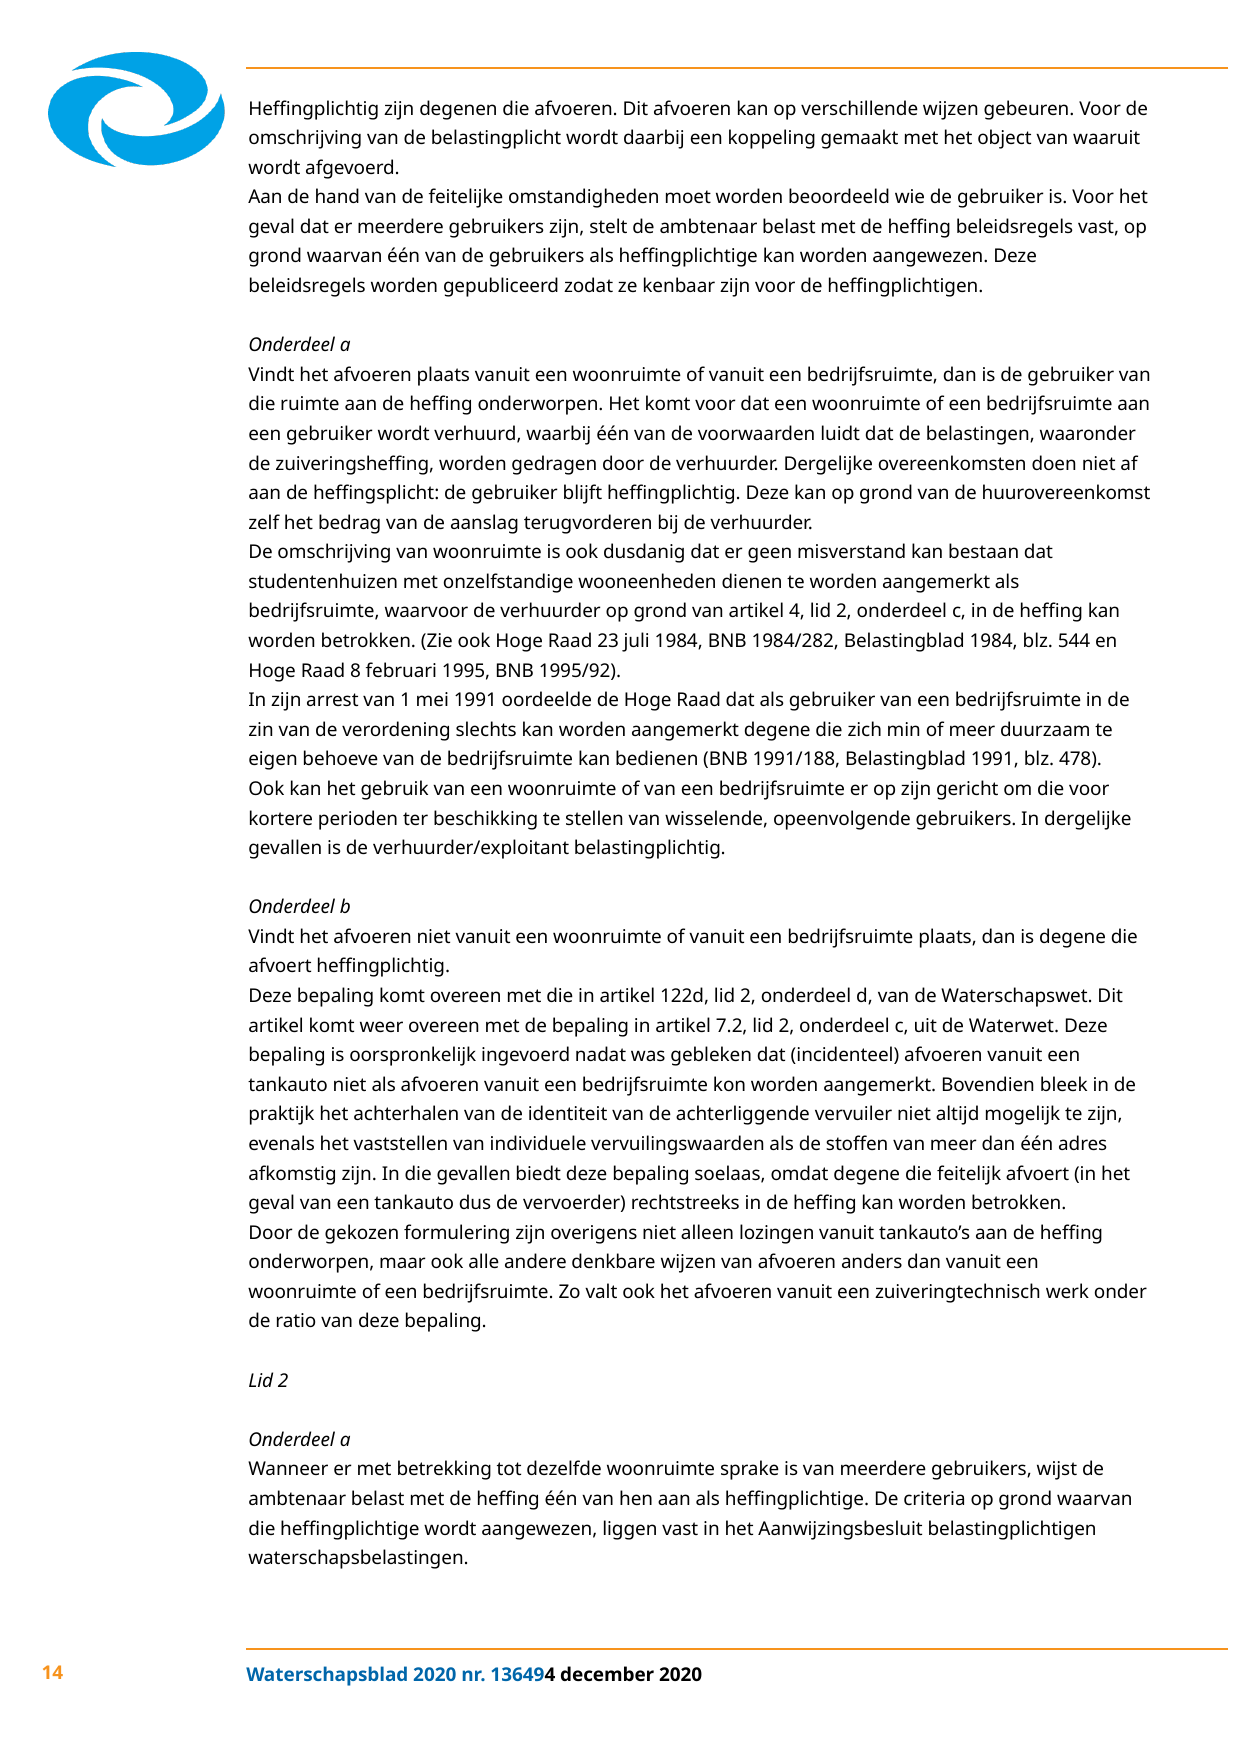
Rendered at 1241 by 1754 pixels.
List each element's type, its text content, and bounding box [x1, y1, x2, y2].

text Vindt het afvoeren niet vanuit een woonruimte of vanuit een bedrijfsruimte plaats, dan is degene die afvoert heffingplichtig. [248, 923, 1152, 978]
text Aan de hand van de feitelijke omstandigheden moet worden beoordeeld wie de gebruiker is. Voor het geval dat er meerdere gebruikers zijn, stelt de ambtenaar belast met de heffing beleidsregels vast, op grond waarvan één van de gebruikers als heffingplichtige kan worden aangewezen. Deze beleidsregels worden gepubliceerd zodat ze kenbaar zijn voor de heffingplichtigen. [248, 183, 1152, 298]
picture [41, 47, 231, 172]
text Deze bepaling komt overeen met die in artikel 122d, lid 2, onderdeel d, van de Waterschapswet. Dit artikel komt weer overeen met de bepaling in artikel 7.2, lid 2, onderdeel c, uit de Waterwet. Deze bepaling is oorspronkelijk ingevoerd nadat was gebleken dat (incidenteel) afvoeren vanuit een tankauto niet als afvoeren vanuit een bedrijfsruimte kon worden aangemerkt. Bovendien bleek in de praktijk het achterhalen van de identiteit van de achterliggende vervuiler niet altijd mogelijk te zijn, evenals het vaststellen van individuele vervuilingswaarden als de stoffen van meer dan één adres afkomstig zijn. In die gevallen biedt deze bepaling soelaas, omdat degene die feitelijk afvoert (in het geval van een tankauto dus de vervoerder) rechtstreeks in de heffing kan worden betrokken. [248, 982, 1152, 1215]
text Onderdeel a [248, 331, 1152, 357]
text Ook kan het gebruik van een woonruimte of van een bedrijfsruimte er op zijn gericht om die voor kortere perioden ter beschikking te stellen van wisselende, opeenvolgende gebruikers. In dergelijke gevallen is de verhuurder/exploitant belastingplichtig. [248, 775, 1152, 860]
text Vindt het afvoeren plaats vanuit een woonruimte of vanuit een bedrijfsruimte, dan is de gebruiker van die ruimte aan de heffing onderworpen. Het komt voor dat een woonruimte of een bedrijfsruimte aan een gebruiker wordt verhuurd, waarbij één van de voorwaarden luidt dat de belastingen, waaronder de zuiveringsheffing, worden gedragen door de verhuurder. Dergelijke overeenkomsten doen niet af aan de heffingsplicht: de gebruiker blijft heffingplichtig. Deze kan op grond van de huurovereenkomst zelf het bedrag van de aanslag terugvorderen bij de verhuurder. [248, 361, 1152, 535]
text Wanneer er met betrekking tot dezelfde woonruimte sprake is van meerdere gebruikers, wijst de ambtenaar belast met de heffing één van hen aan als heffingplichtige. De criteria op grond waarvan die heffingplichtige wordt aangewezen, liggen vast in het Aanwijzingsbesluit belastingplichtigen waterschapsbelastingen. [248, 1456, 1152, 1570]
text De omschrijving van woonruimte is ook dusdanig dat er geen misverstand kan bestaan dat studentenhuizen met onzelfstandige wooneenheden dienen te worden aangemerkt als bedrijfsruimte, waarvoor de verhuurder op grond van artikel 4, lid 2, onderdeel c, in de heffing kan worden betrokken. (Zie ook Hoge Raad 23 juli 1984, BNB 1984/282, Belastingblad 1984, blz. 544 en Hoge Raad 8 februari 1995, BNB 1995/92). [248, 538, 1152, 683]
text Heffingplichtig zijn degenen die afvoeren. Dit afvoeren kan op verschillende wijzen gebeuren. Voor de omschrijving van de belastingplicht wordt daarbij een koppeling gemaakt met het object van waaruit wordt afgevoerd. [248, 95, 1152, 180]
text Lid 2 [248, 1367, 1152, 1393]
text Onderdeel a [248, 1426, 1152, 1452]
text In zijn arrest van 1 mei 1991 oordeelde de Hoge Raad dat als gebruiker van een bedrijfsruimte in de zin van de verordening slechts kan worden aangemerkt degene die zich min of meer duurzaam te eigen behoeve van de bedrijfsruimte kan bedienen (BNB 1991/188, Belastingblad 1991, blz. 478). [248, 686, 1152, 771]
text Onderdeel b [248, 893, 1152, 919]
text Door de gekozen formulering zijn overigens niet alleen lozingen vanuit tankauto’s aan de heffing onderworpen, maar ook alle andere denkbare wijzen van afvoeren anders dan vanuit een woonruimte of een bedrijfsruimte. Zo valt ook het afvoeren vanuit een zuiveringtechnisch werk onder de ratio van deze bepaling. [248, 1219, 1152, 1333]
